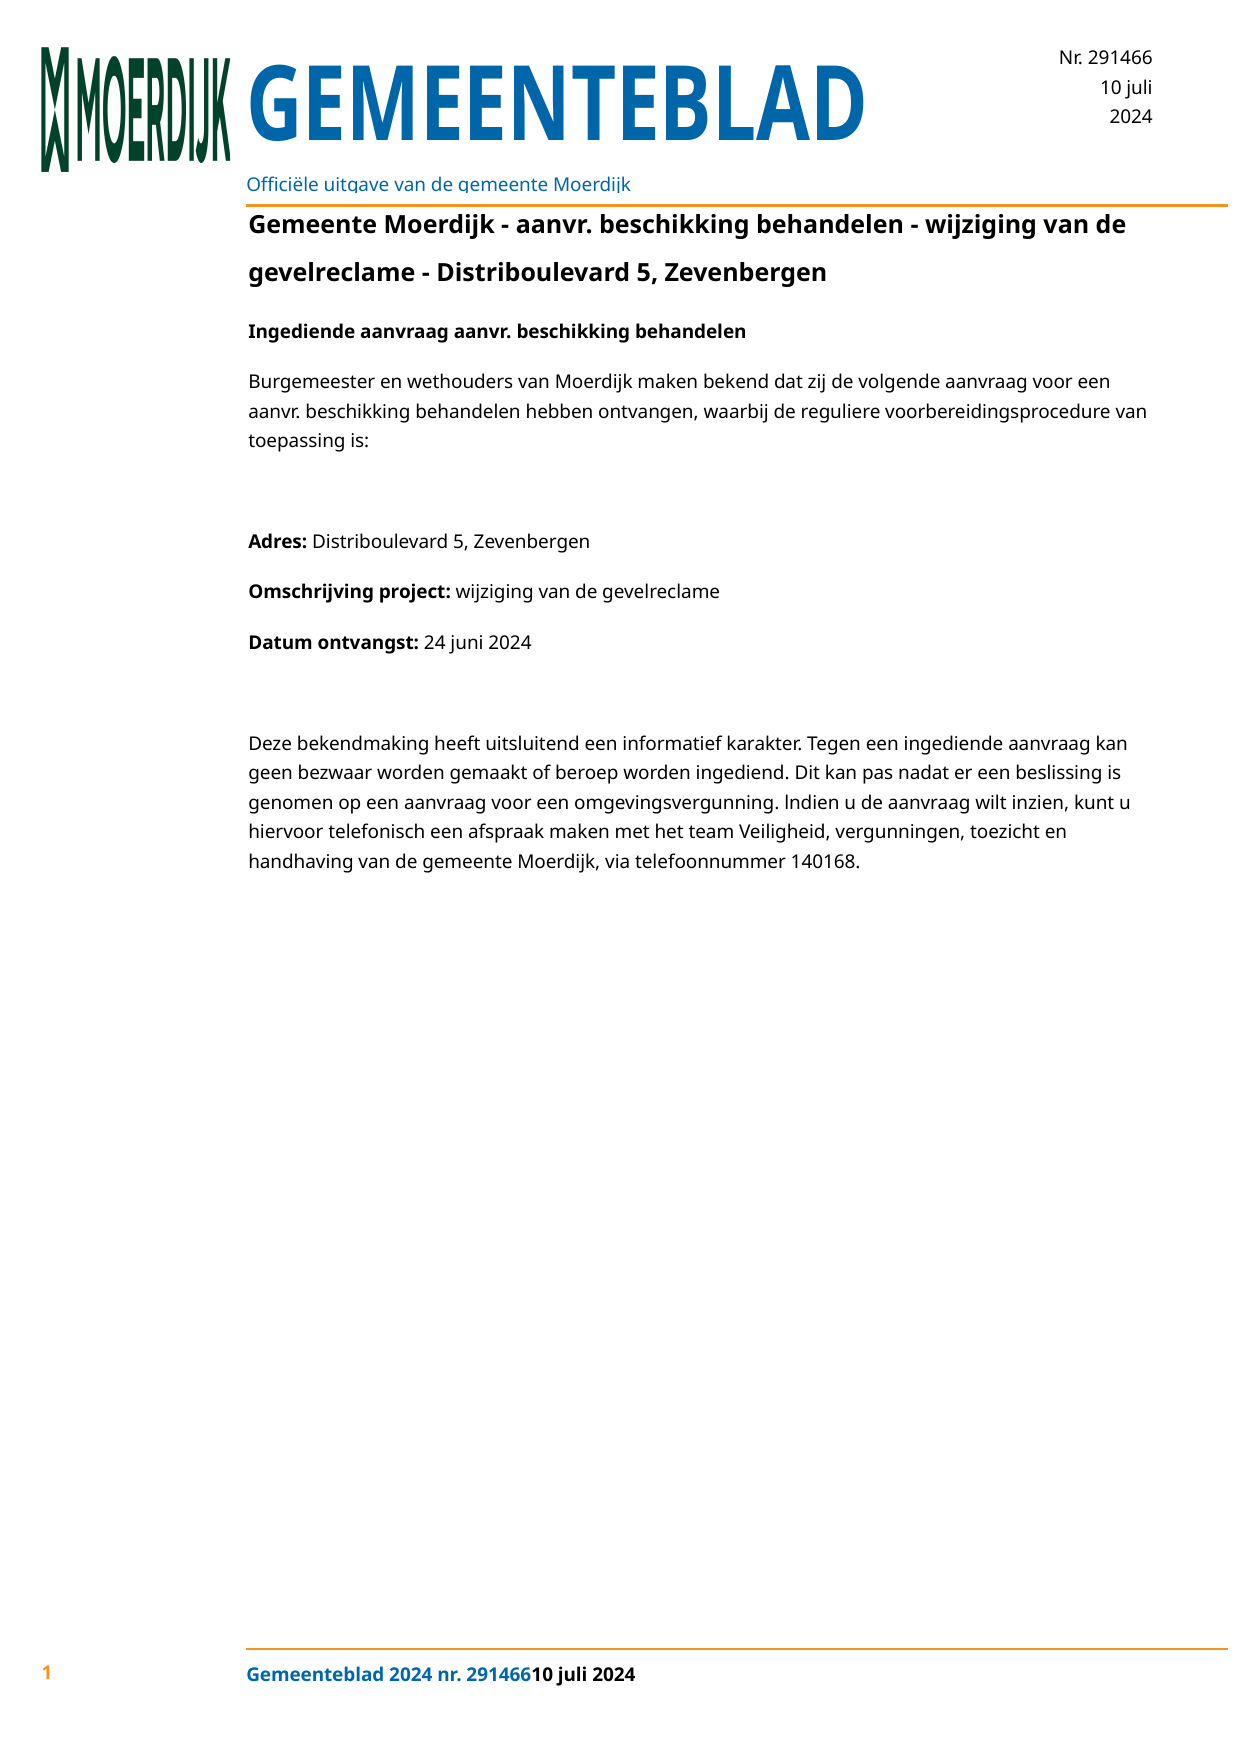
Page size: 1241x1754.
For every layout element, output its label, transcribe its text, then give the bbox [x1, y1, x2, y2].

text Burgemeester en wethouders van Moerdijk maken bekend dat zij de volgende aanvraag voor een aanvr. beschikking behandelen hebben ontvangen, waarbij de reguliere voorbereidingsprocedure van toepassing is: [248, 368, 1152, 453]
picture [41, 47, 231, 172]
text Adres: Distriboulevard 5, Zevenbergen [248, 528, 1152, 554]
text Deze bekendmaking heeft uitsluitend een informatief karakter. Tegen een ingediende aanvraag kan geen bezwaar worden gemaakt of beroep worden ingediend. Dit kan pas nadat er een beslissing is genomen op een aanvraag voor een omgevingsvergunning. lndien u de aanvraag wilt inzien, kunt u hiervoor telefonisch een afspraak maken met het team Veiligheid, vergunningen, toezicht en handhaving van de gemeente Moerdijk, via telefoonnummer 140168. [248, 730, 1152, 874]
text Ingediende aanvraag aanvr. beschikking behandelen [248, 318, 1152, 344]
text Omschrijving project: wijziging van de gevelreclame [248, 579, 1152, 604]
text Datum ontvangst: 24 juni 2024 [248, 629, 1152, 655]
text Gemeente Moerdijk - aanvr. beschikking behandelen - wijziging van de gevelreclame - Distriboulevard 5, Zevenbergen [248, 207, 1152, 288]
